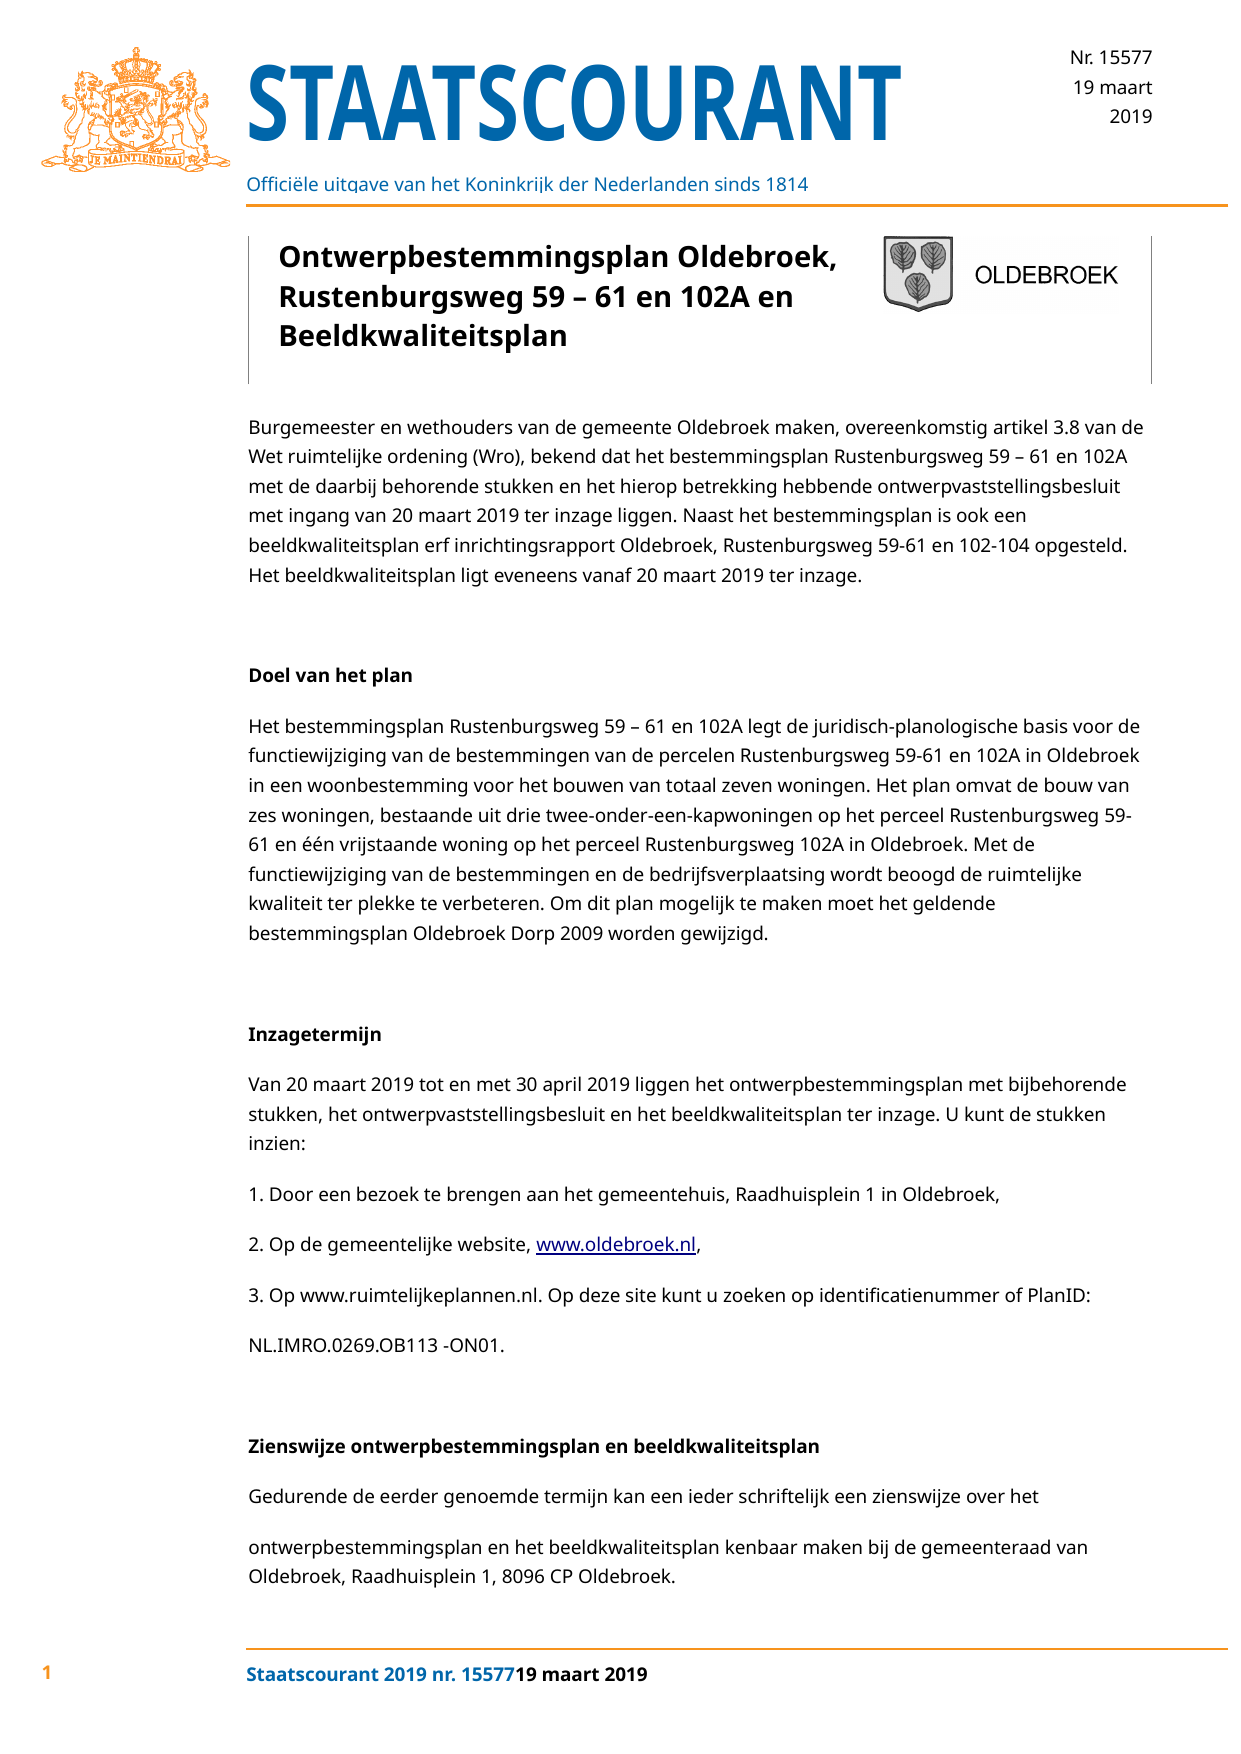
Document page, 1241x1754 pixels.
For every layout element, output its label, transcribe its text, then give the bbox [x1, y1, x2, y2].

text NL.IMRO.0269.OB113 -ON01. [248, 1332, 1152, 1358]
text 2. Op de gemeentelijke website, www.oldebroek.nl, [248, 1231, 1152, 1257]
text Zienswijze ontwerpbestemmingsplan en beeldkwaliteitsplan [248, 1433, 1152, 1459]
text 1. Door een bezoek te brengen aan het gemeentehuis, Raadhuisplein 1 in Oldebroek, [248, 1181, 1152, 1207]
table_header [850, 236, 1151, 384]
text 3. Op www.ruimtelijkeplannen.nl. Op deze site kunt u zoeken op identificatienummer of PlanID: [248, 1282, 1152, 1308]
text Doel van het plan [248, 663, 1152, 688]
table_header Ontwerpbestemmingsplan Oldebroek, Rustenburgsweg 59 – 61 en 102A en Beeldkwaliteitsplan [249, 236, 850, 384]
text Burgemeester en wethouders van de gemeente Oldebroek maken, overeenkomstig artikel 3.8 van de Wet ruimtelijke ordening (Wro), bekend dat het bestemmingsplan Rustenburgsweg 59 – 61 en 102A met de daarbij behorende stukken en het hierop betrekking hebbende ontwerpvaststellingsbesluit met ingang van 20 maart 2019 ter inzage liggen. Naast het bestemmingsplan is ook een beeldkwaliteitsplan erf inrichtingsrapport Oldebroek, Rustenburgsweg 59-61 en 102-104 opgesteld. Het beeldkwaliteitsplan ligt eveneens vanaf 20 maart 2019 ter inzage. [248, 414, 1152, 588]
text ontwerpbestemmingsplan en het beeldkwaliteitsplan kenbaar maken bij de gemeenteraad van Oldebroek, Raadhuisplein 1, 8096 CP Oldebroek. [248, 1534, 1152, 1589]
picture [41, 47, 231, 172]
text Het bestemmingsplan Rustenburgsweg 59 – 61 en 102A legt de juridisch-planologische basis voor de functiewijziging van de bestemmingen van de percelen Rustenburgsweg 59-61 en 102A in Oldebroek in een woonbestemming voor het bouwen van totaal zeven woningen. Het plan omvat de bouw van zes woningen, bestaande uit drie twee-onder-een-kapwoningen op het perceel Rustenburgsweg 59-61 en één vrijstaande woning op het perceel Rustenburgsweg 102A in Oldebroek. Met de functiewijziging van de bestemmingen en de bedrijfsverplaatsing wordt beoogd de ruimtelijke kwaliteit ter plekke te verbeteren. Om dit plan mogelijk te maken moet het geldende bestemmingsplan Oldebroek Dorp 2009 worden gewijzigd. [248, 713, 1152, 946]
text Inzagetermijn [248, 1021, 1152, 1047]
text Gedurende de eerder genoemde termijn kan een ieder schriftelijk een zienswijze over het [248, 1483, 1152, 1509]
text Van 20 maart 2019 tot en met 30 april 2019 liggen het ontwerpbestemmingsplan met bijbehorende stukken, het ontwerpvaststellingsbesluit en het beeldkwaliteitsplan ter inzage. U kunt de stukken inzien: [248, 1071, 1152, 1156]
picture [882, 236, 1119, 314]
